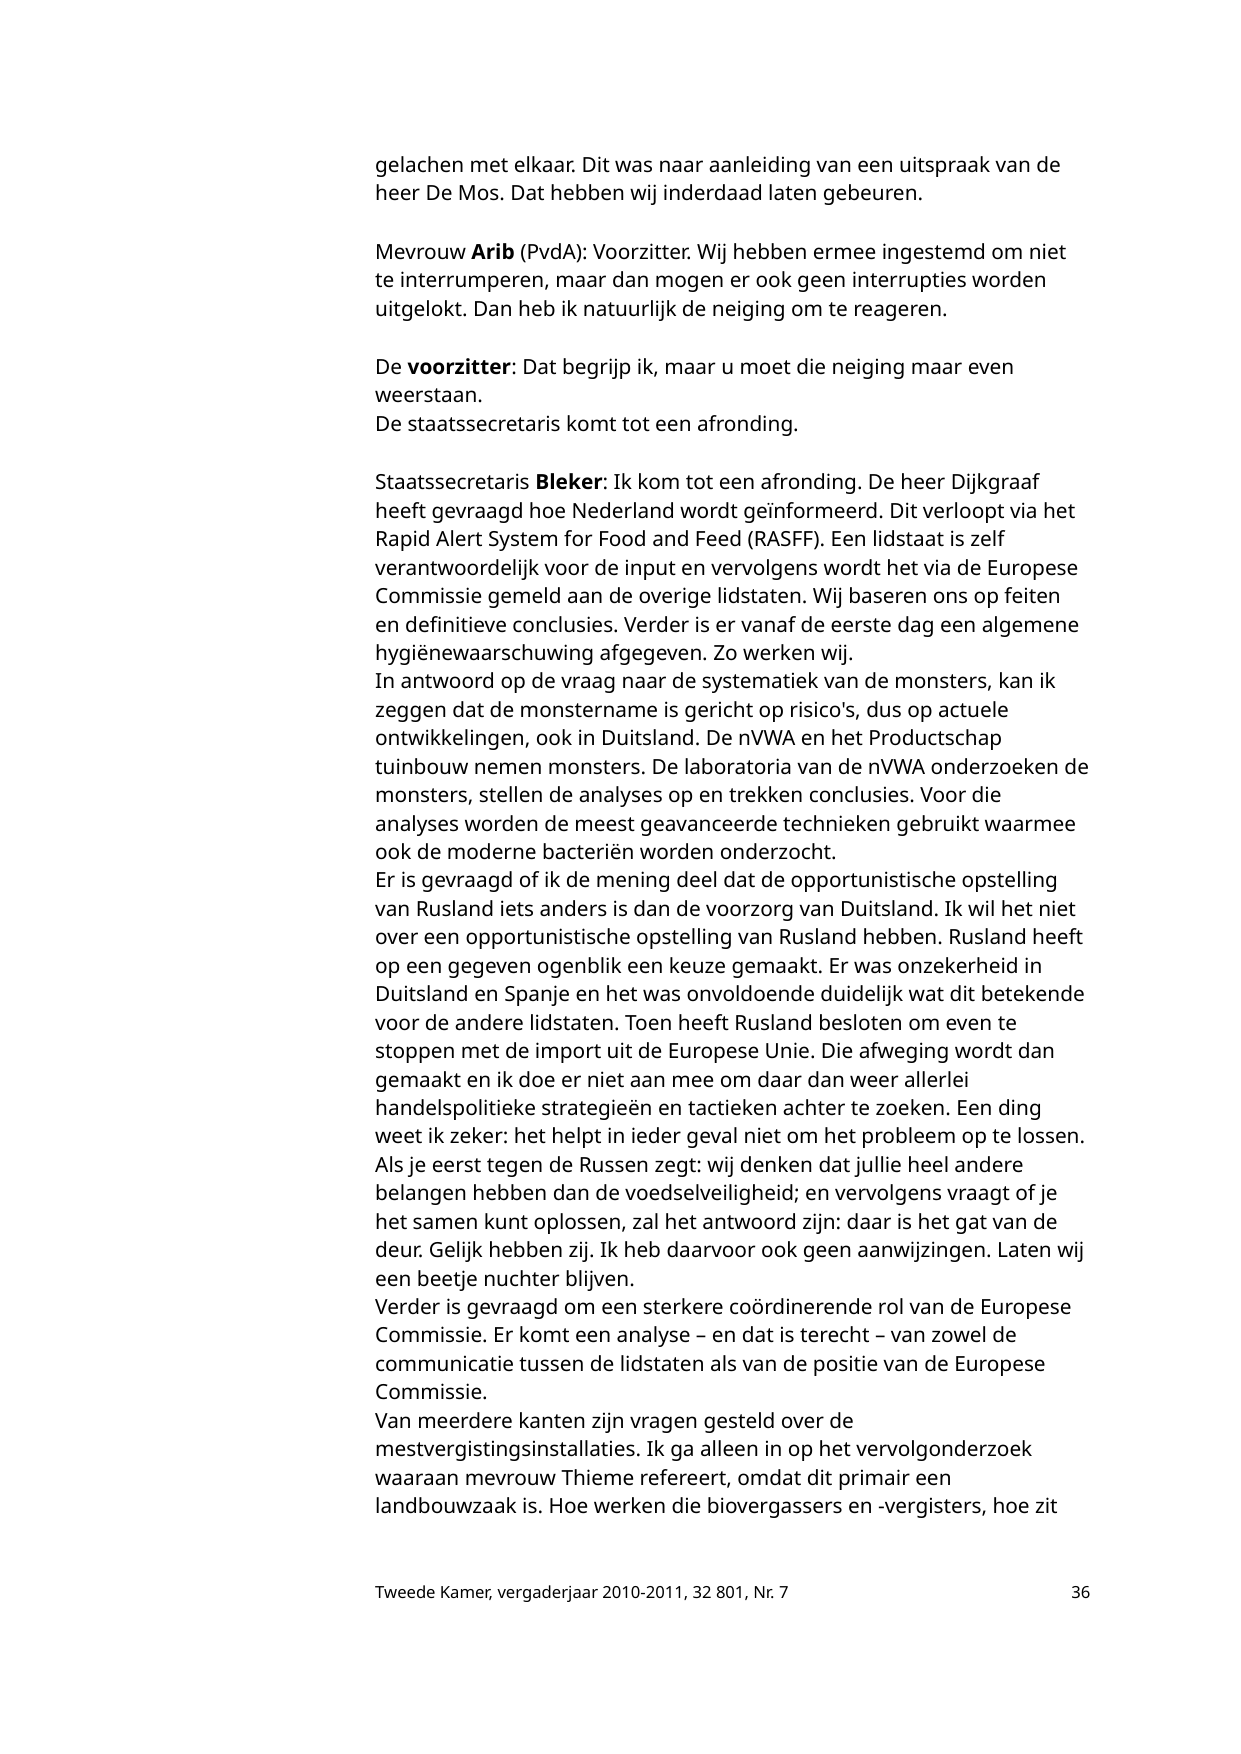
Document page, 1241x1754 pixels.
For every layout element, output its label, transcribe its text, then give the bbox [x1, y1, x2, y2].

text In antwoord op de vraag naar de systematiek van de monsters, kan ik zeggen dat de monstername is gericht op risico's, dus op actuele ontwikkelingen, ook in Duitsland. De nVWA en het Productschap tuinbouw nemen monsters. De laboratoria van de nVWA onderzoeken de monsters, stellen de analyses op en trekken conclusies. Voor die analyses worden de meest geavanceerde technieken gebruikt waarmee ook de moderne bacteriën worden onderzocht. [375, 667, 1090, 866]
text Mevrouw Arib (PvdA): Voorzitter. Wij hebben ermee ingestemd om niet te interrumperen, maar dan mogen er ook geen interrupties worden uitgelokt. Dan heb ik natuurlijk de neiging om te reageren. [375, 237, 1090, 322]
text Verder is gevraagd om een sterkere coördinerende rol van de Europese Commissie. Er komt een analyse – en dat is terecht – van zowel de communicatie tussen de lidstaten als van de positie van de Europese Commissie. [375, 1292, 1090, 1406]
text De staatssecretaris komt tot een afronding. [375, 409, 1090, 437]
text Staatssecretaris Bleker: Ik kom tot een afronding. De heer Dijkgraaf heeft gevraagd hoe Nederland wordt geïnformeerd. Dit verloopt via het Rapid Alert System for Food and Feed (RASFF). Een lidstaat is zelf verantwoordelijk voor de input en vervolgens wordt het via de Europese Commissie gemeld aan de overige lidstaten. Wij baseren ons op feiten en definitieve conclusies. Verder is er vanaf de eerste dag een algemene hygiënewaarschuwing afgegeven. Zo werken wij. [375, 467, 1090, 667]
text gelachen met elkaar. Dit was naar aanleiding van een uitspraak van de heer De Mos. Dat hebben wij inderdaad laten gebeuren. [375, 150, 1090, 207]
text Er is gevraagd of ik de mening deel dat de opportunistische opstelling van Rusland iets anders is dan de voorzorg van Duitsland. Ik wil het niet over een opportunistische opstelling van Rusland hebben. Rusland heeft op een gegeven ogenblik een keuze gemaakt. Er was onzekerheid in Duitsland en Spanje en het was onvoldoende duidelijk wat dit betekende voor de andere lidstaten. Toen heeft Rusland besloten om even te stoppen met de import uit de Europese Unie. Die afweging wordt dan gemaakt en ik doe er niet aan mee om daar dan weer allerlei handelspolitieke strategieën en tactieken achter te zoeken. Een ding weet ik zeker: het helpt in ieder geval niet om het probleem op te lossen. Als je eerst tegen de Russen zegt: wij denken dat jullie heel andere belangen hebben dan de voedselveiligheid; en vervolgens vraagt of je het samen kunt oplossen, zal het antwoord zijn: daar is het gat van de deur. Gelijk hebben zij. Ik heb daarvoor ook geen aanwijzingen. Laten wij een beetje nuchter blijven. [375, 866, 1090, 1292]
text Van meerdere kanten zijn vragen gesteld over de mestvergistingsinstallaties. Ik ga alleen in op het vervolgonderzoek waaraan mevrouw Thieme refereert, omdat dit primair een landbouwzaak is. Hoe werken die biovergassers en -vergisters, hoe zit [375, 1406, 1090, 1520]
text De voorzitter: Dat begrijp ik, maar u moet die neiging maar even weerstaan. [375, 352, 1090, 409]
